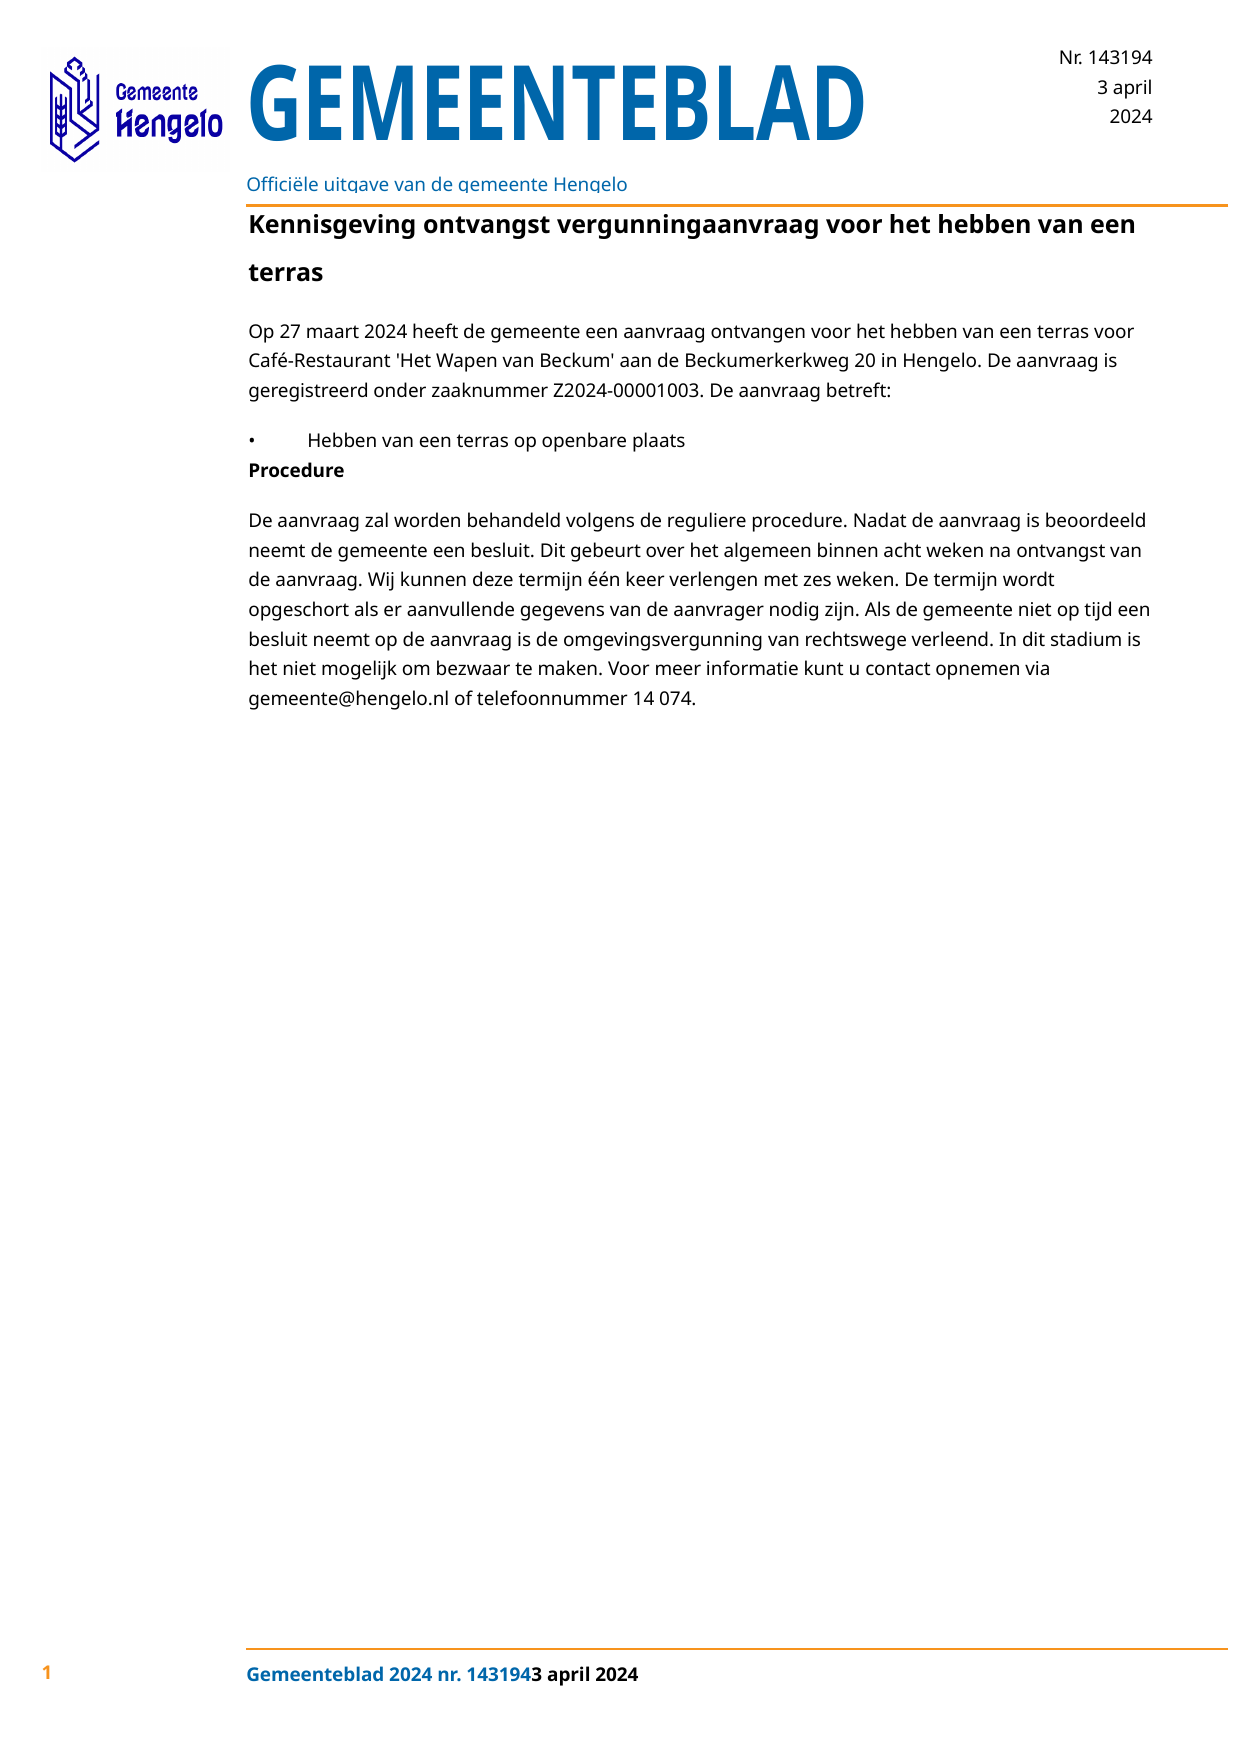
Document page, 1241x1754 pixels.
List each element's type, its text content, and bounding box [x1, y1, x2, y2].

text De aanvraag zal worden behandeld volgens de reguliere procedure. Nadat de aanvraag is beoordeeld neemt de gemeente een besluit. Dit gebeurt over het algemeen binnen acht weken na ontvangst van de aanvraag. Wij kunnen deze termijn één keer verlengen met zes weken. De termijn wordt opgeschort als er aanvullende gegevens van de aanvrager nodig zijn. Als de gemeente niet op tijd een besluit neemt op de aanvraag is de omgevingsvergunning van rechtswege verleend. In dit stadium is het niet mogelijk om bezwaar te maken. Voor meer informatie kunt u contact opnemen via gemeente@hengelo.nl of telefoonnummer 14 074. [248, 507, 1152, 711]
list Hebben van een terras op openbare plaats [248, 427, 1152, 453]
text Kennisgeving ontvangst vergunningaanvraag voor het hebben van een terras [248, 207, 1152, 288]
text Procedure [248, 457, 1152, 483]
picture [41, 47, 231, 172]
text Op 27 maart 2024 heeft de gemeente een aanvraag ontvangen voor het hebben van een terras voor Café-Restaurant 'Het Wapen van Beckum' aan de Beckumerkerkweg 20 in Hengelo. De aanvraag is geregistreerd onder zaaknummer Z2024-00001003. De aanvraag betreft: [248, 318, 1152, 403]
